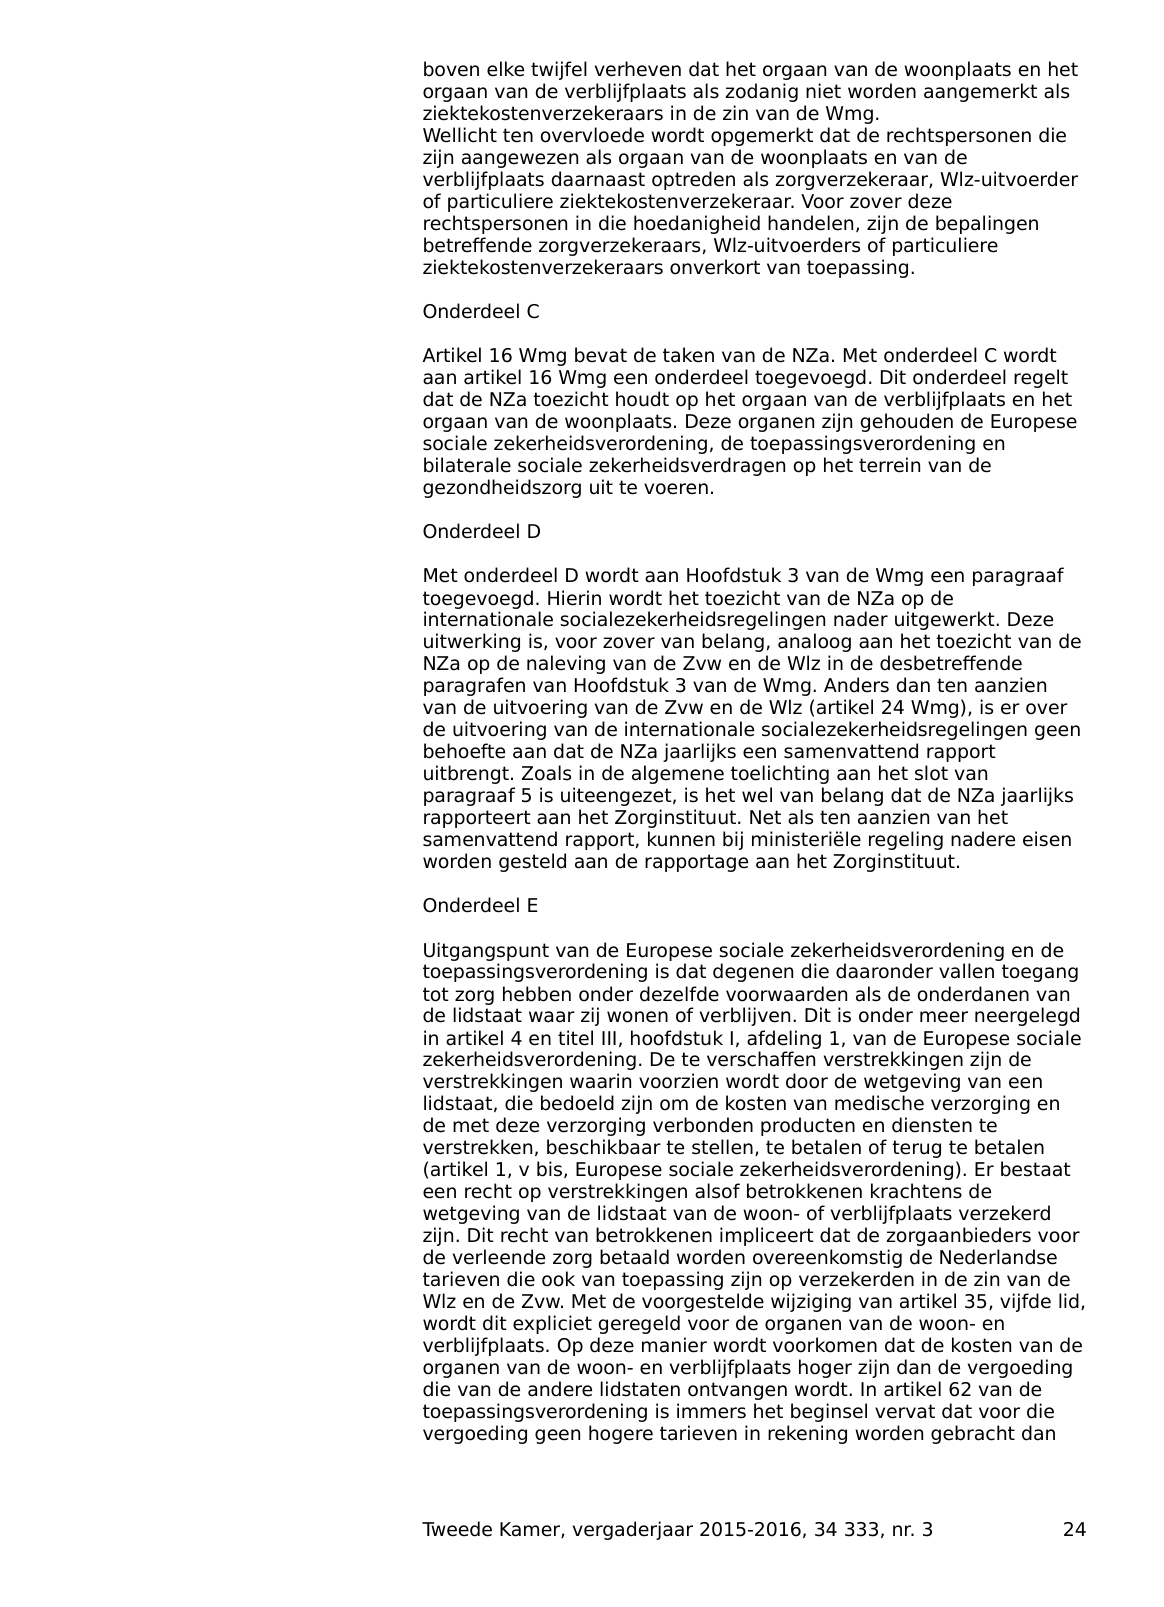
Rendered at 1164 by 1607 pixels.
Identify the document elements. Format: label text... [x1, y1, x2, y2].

text Uitgangspunt van de Europese sociale zekerheidsverordening en de toepassingsverordening is dat degenen die daaronder vallen toegang tot zorg hebben onder dezelfde voorwaarden als de onderdanen van de lidstaat waar zij wonen of verblijven. Dit is onder meer neergelegd in artikel 4 en titel III, hoofdstuk I, afdeling 1, van de Europese sociale zekerheidsverordening. De te verschaffen verstrekkingen zijn de verstrekkingen waarin voorzien wordt door de wetgeving van een lidstaat, die bedoeld zijn om de kosten van medische verzorging en de met deze verzorging verbonden producten en diensten te verstrekken, beschikbaar te stellen, te betalen of terug te betalen (artikel 1, v bis, Europese sociale zekerheidsverordening). Er bestaat een recht op verstrekkingen alsof betrokkenen krachtens de wetgeving van de lidstaat van de woon- of verblijfplaats verzekerd zijn. Dit recht van betrokkenen impliceert dat de zorgaanbieders voor de verleende zorg betaald worden overeenkomstig de Nederlandse tarieven die ook van toepassing zijn op verzekerden in de zin van de Wlz en de Zvw. Met de voorgestelde wijziging van artikel 35, vijfde lid, wordt dit expliciet geregeld voor de organen van de woon- en verblijfplaats. Op deze manier wordt voorkomen dat de kosten van de organen van de woon- en verblijfplaats hoger zijn dan de vergoeding die van de andere lidstaten ontvangen wordt. In artikel 62 van de toepassingsverordening is immers het beginsel vervat dat voor die vergoeding geen hogere tarieven in rekening worden gebracht dan [422, 939, 1087, 1445]
text Met onderdeel D wordt aan Hoofdstuk 3 van de Wmg een paragraaf toegevoegd. Hierin wordt het toezicht van de NZa op de internationale socialezekerheidsregelingen nader uitgewerkt. Deze uitwerking is, voor zover van belang, analoog aan het toezicht van de NZa op de naleving van de Zvw en de Wlz in de desbetreffende paragrafen van Hoofdstuk 3 van de Wmg. Anders dan ten aanzien van de uitvoering van de Zvw en de Wlz (artikel 24 Wmg), is er over de uitvoering van de internationale socialezekerheidsregelingen geen behoefte aan dat de NZa jaarlijks een samenvattend rapport uitbrengt. Zoals in de algemene toelichting aan het slot van paragraaf 5 is uiteengezet, is het wel van belang dat de NZa jaarlijks rapporteert aan het Zorginstituut. Net als ten aanzien van het samenvattend rapport, kunnen bij ministeriële regeling nadere eisen worden gesteld aan de rapportage aan het Zorginstituut. [422, 565, 1087, 873]
text Wellicht ten overvloede wordt opgemerkt dat de rechtspersonen die zijn aangewezen als orgaan van de woonplaats en van de verblijfplaats daarnaast optreden als zorgverzekeraar, Wlz-uitvoerder of particuliere ziektekostenverzekeraar. Voor zover deze rechtspersonen in die hoedanigheid handelen, zijn de bepalingen betreffende zorgverzekeraars, Wlz-uitvoerders of particuliere ziektekostenverzekeraars onverkort van toepassing. [422, 125, 1087, 279]
subtitle Onderdeel E [422, 895, 1087, 917]
text Artikel 16 Wmg bevat de taken van de NZa. Met onderdeel C wordt aan artikel 16 Wmg een onderdeel toegevoegd. Dit onderdeel regelt dat de NZa toezicht houdt op het orgaan van de verblijfplaats en het orgaan van de woonplaats. Deze organen zijn gehouden de Europese sociale zekerheidsverordening, de toepassingsverordening en bilaterale sociale zekerheidsverdragen op het terrein van de gezondheidszorg uit te voeren. [422, 345, 1087, 499]
text boven elke twijfel verheven dat het orgaan van de woonplaats en het orgaan van de verblijfplaats als zodanig niet worden aangemerkt als ziektekostenverzekeraars in de zin van de Wmg. [422, 59, 1087, 125]
subtitle Onderdeel C [422, 301, 1087, 323]
subtitle Onderdeel D [422, 521, 1087, 543]
